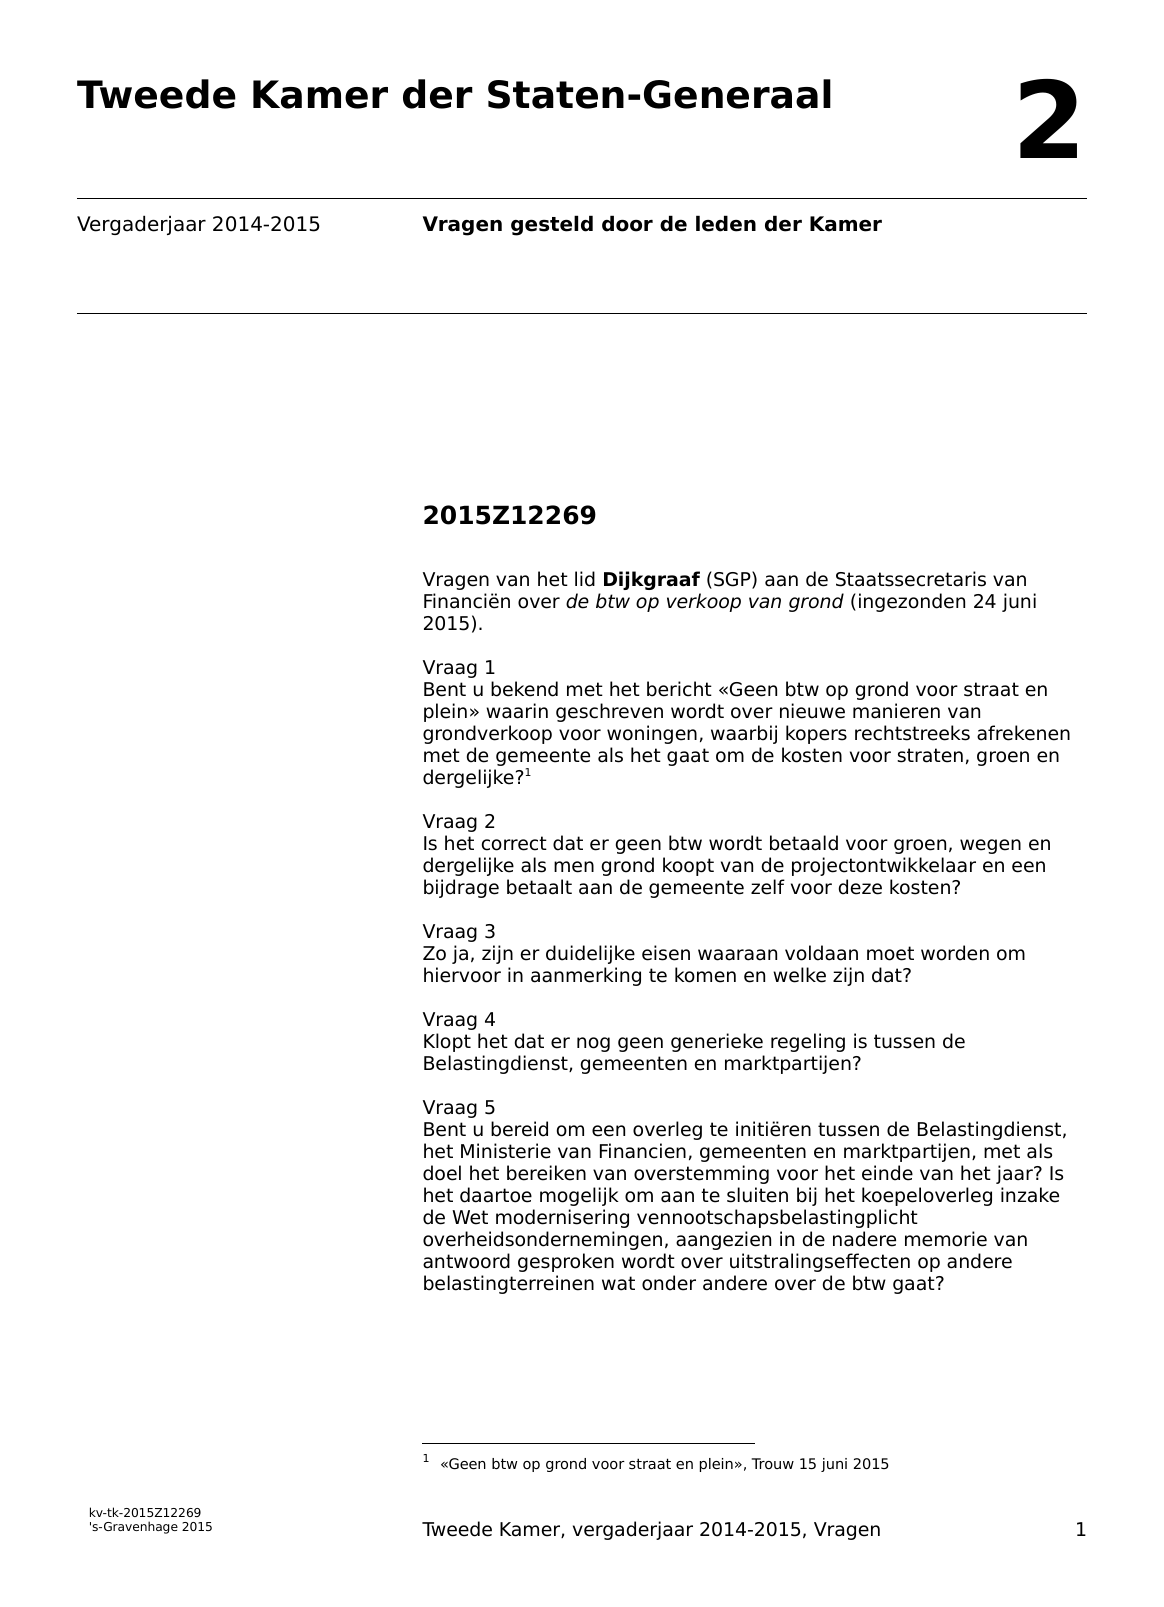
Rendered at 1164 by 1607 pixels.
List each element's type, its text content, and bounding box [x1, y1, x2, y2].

table_header 2 [886, 59, 1087, 198]
table_header Tweede Kamer der Staten-Generaal [77, 59, 886, 198]
text 2015Z12269 [422, 501, 1087, 531]
text «Geen btw op grond voor straat en plein», Trouw 15 juni 2015 [422, 1452, 1087, 1474]
table_cell Vergaderjaar 2014-2015 [77, 199, 422, 313]
text Vraag 2 [422, 811, 1087, 833]
text Is het correct dat er geen btw wordt betaald voor groen, wegen en dergelijke als men grond koopt van de projectontwikkelaar en een bijdrage betaalt aan de gemeente zelf voor deze kosten? [422, 833, 1087, 899]
text 's-Gravenhage 2015 [88, 1520, 323, 1534]
text Vraag 4 [422, 1009, 1087, 1031]
text Bent u bereid om een overleg te initiëren tussen de Belastingdienst, het Ministerie van Financien, gemeenten en marktpartijen, met als doel het bereiken van overstemming voor het einde van het jaar? Is het daartoe mogelijk om aan te sluiten bij het koepeloverleg inzake de Wet modernisering vennootschapsbelastingplicht overheidsondernemingen, aangezien in de nadere memorie van antwoord gesproken wordt over uitstralingseffecten op andere belastingterreinen wat onder andere over de btw gaat? [422, 1119, 1087, 1295]
text kv-tk-2015Z12269 [88, 1506, 323, 1520]
text Zo ja, zijn er duidelijke eisen waaraan voldaan moet worden om hiervoor in aanmerking te komen en welke zijn dat? [422, 943, 1087, 987]
text Bent u bekend met het bericht «Geen btw op grond voor straat en plein» waarin geschreven wordt over nieuwe manieren van grondverkoop voor woningen, waarbij kopers rechtstreeks afrekenen met de gemeente als het gaat om de kosten voor straten, groen en dergelijke? [422, 679, 1087, 789]
text Vraag 5 [422, 1097, 1087, 1119]
text Vragen van het lid Dijkgraaf (SGP) aan de Staatssecretaris van Financiën over de btw op verkoop van grond (ingezonden 24 juni 2015). [422, 569, 1087, 635]
text Vraag 3 [422, 921, 1087, 943]
text Vraag 1 [422, 657, 1087, 679]
table_cell Vragen gesteld door de leden der Kamer [422, 199, 1087, 313]
text Klopt het dat er nog geen generieke regeling is tussen de Belastingdienst, gemeenten en marktpartijen? [422, 1031, 1087, 1075]
